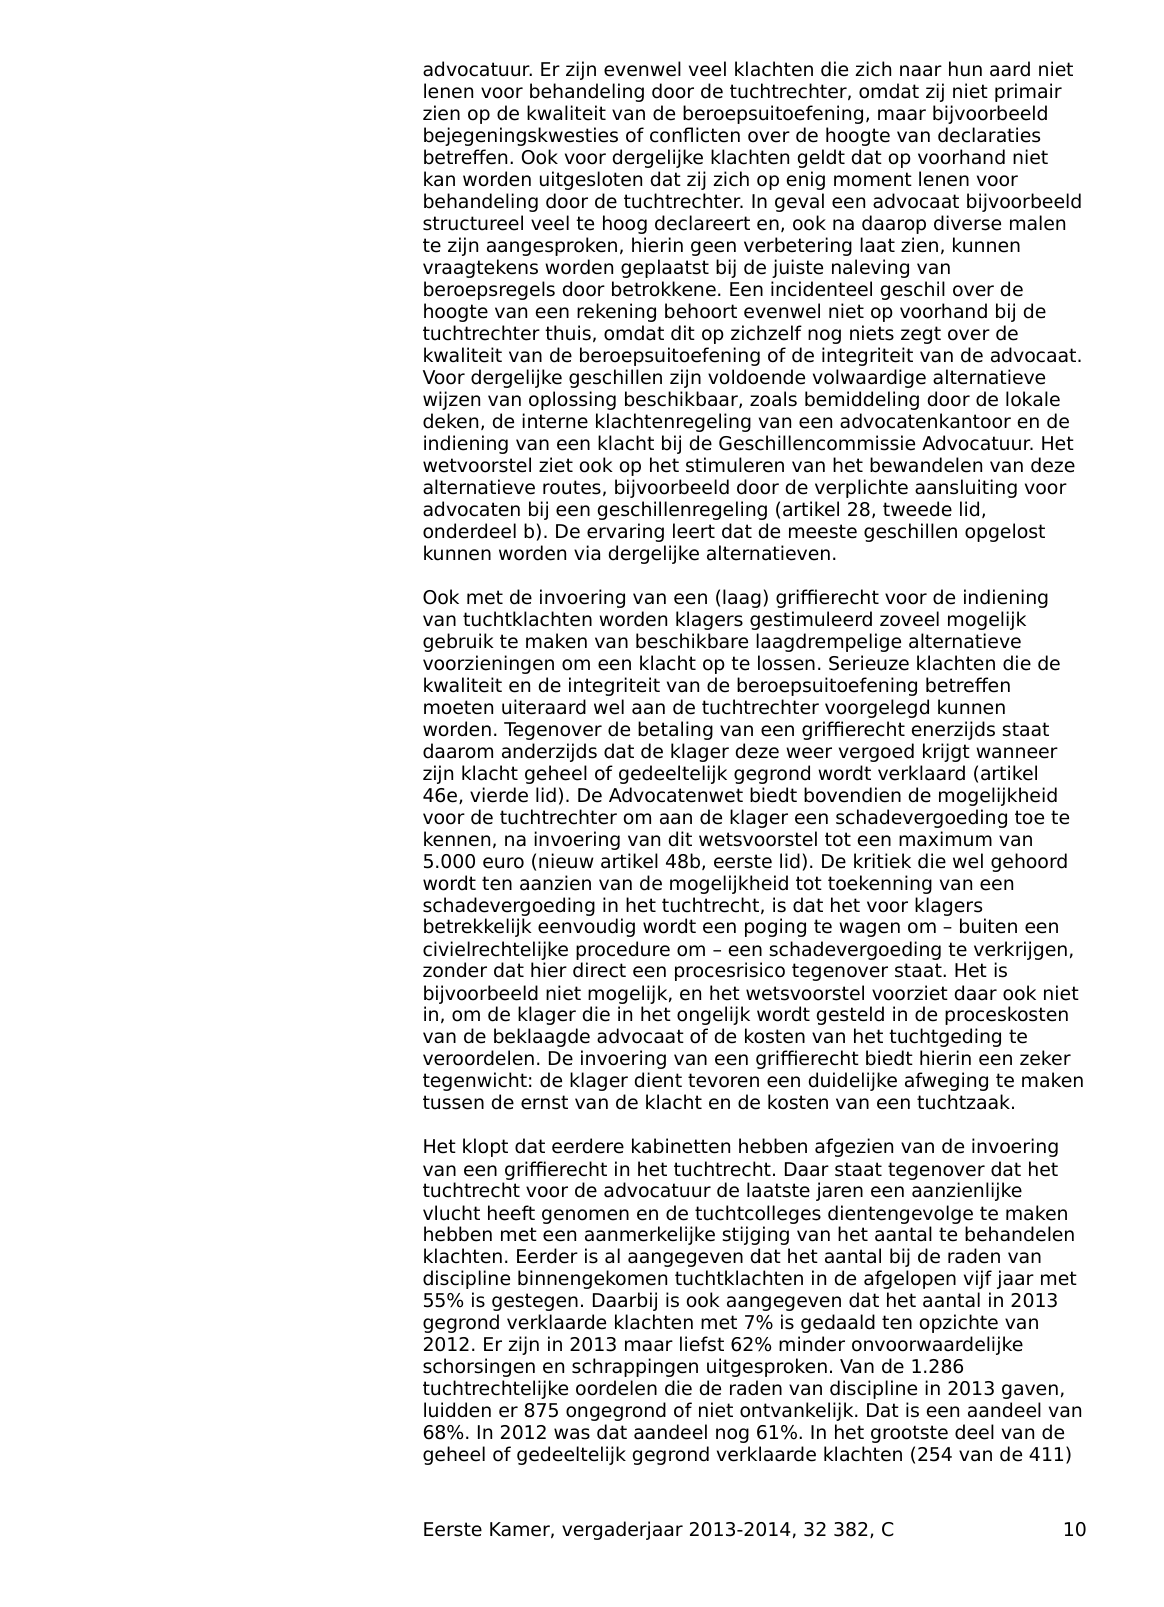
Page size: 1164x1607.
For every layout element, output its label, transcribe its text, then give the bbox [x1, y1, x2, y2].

text Ook met de invoering van een (laag) griffierecht voor de indiening van tuchtklachten worden klagers gestimuleerd zoveel mogelijk gebruik te maken van beschikbare laagdrempelige alternatieve voorzieningen om een klacht op te lossen. Serieuze klachten die de kwaliteit en de integriteit van de beroepsuitoefening betreffen moeten uiteraard wel aan de tuchtrechter voorgelegd kunnen worden. Tegenover de betaling van een griffierecht enerzijds staat daarom anderzijds dat de klager deze weer vergoed krijgt wanneer zijn klacht geheel of gedeeltelijk gegrond wordt verklaard (artikel 46e, vierde lid). De Advocatenwet biedt bovendien de mogelijkheid voor de tuchtrechter om aan de klager een schadevergoeding toe te kennen, na invoering van dit wetsvoorstel tot een maximum van 5.000 euro (nieuw artikel 48b, eerste lid). De kritiek die wel gehoord wordt ten aanzien van de mogelijkheid tot toekenning van een schadevergoeding in het tuchtrecht, is dat het voor klagers betrekkelijk eenvoudig wordt een poging te wagen om – buiten een civielrechtelijke procedure om – een schadevergoeding te verkrijgen, zonder dat hier direct een procesrisico tegenover staat. Het is bijvoorbeeld niet mogelijk, en het wetsvoorstel voorziet daar ook niet in, om de klager die in het ongelijk wordt gesteld in de proceskosten van de beklaagde advocaat of de kosten van het tuchtgeding te veroordelen. De invoering van een griffierecht biedt hierin een zeker tegenwicht: de klager dient tevoren een duidelijke afweging te maken tussen de ernst van de klacht en de kosten van een tuchtzaak. [422, 587, 1087, 1114]
text Het klopt dat eerdere kabinetten hebben afgezien van de invoering van een griffierecht in het tuchtrecht. Daar staat tegenover dat het tuchtrecht voor de advocatuur de laatste jaren een aanzienlijke vlucht heeft genomen en de tuchtcolleges dientengevolge te maken hebben met een aanmerkelijke stijging van het aantal te behandelen klachten. Eerder is al aangegeven dat het aantal bij de raden van discipline binnengekomen tuchtklachten in de afgelopen vijf jaar met 55% is gestegen. Daarbij is ook aangegeven dat het aantal in 2013 gegrond verklaarde klachten met 7% is gedaald ten opzichte van 2012. Er zijn in 2013 maar liefst 62% minder onvoorwaardelijke schorsingen en schrappingen uitgesproken. Van de 1.286 tuchtrechtelijke oordelen die de raden van discipline in 2013 gaven, luidden er 875 ongegrond of niet ontvankelijk. Dat is een aandeel van 68%. In 2012 was dat aandeel nog 61%. In het grootste deel van de geheel of gedeeltelijk gegrond verklaarde klachten (254 van de 411) [422, 1136, 1087, 1466]
text advocatuur. Er zijn evenwel veel klachten die zich naar hun aard niet lenen voor behandeling door de tuchtrechter, omdat zij niet primair zien op de kwaliteit van de beroepsuitoefening, maar bijvoorbeeld bejegeningskwesties of conflicten over de hoogte van declaraties betreffen. Ook voor dergelijke klachten geldt dat op voorhand niet kan worden uitgesloten dat zij zich op enig moment lenen voor behandeling door de tuchtrechter. In geval een advocaat bijvoorbeeld structureel veel te hoog declareert en, ook na daarop diverse malen te zijn aangesproken, hierin geen verbetering laat zien, kunnen vraagtekens worden geplaatst bij de juiste naleving van beroepsregels door betrokkene. Een incidenteel geschil over de hoogte van een rekening behoort evenwel niet op voorhand bij de tuchtrechter thuis, omdat dit op zichzelf nog niets zegt over de kwaliteit van de beroepsuitoefening of de integriteit van de advocaat. Voor dergelijke geschillen zijn voldoende volwaardige alternatieve wijzen van oplossing beschikbaar, zoals bemiddeling door de lokale deken, de interne klachtenregeling van een advocatenkantoor en de indiening van een klacht bij de Geschillencommissie Advocatuur. Het wetvoorstel ziet ook op het stimuleren van het bewandelen van deze alternatieve routes, bijvoorbeeld door de verplichte aansluiting voor advocaten bij een geschillenregeling (artikel 28, tweede lid, onderdeel b). De ervaring leert dat de meeste geschillen opgelost kunnen worden via dergelijke alternatieven. [422, 59, 1087, 564]
